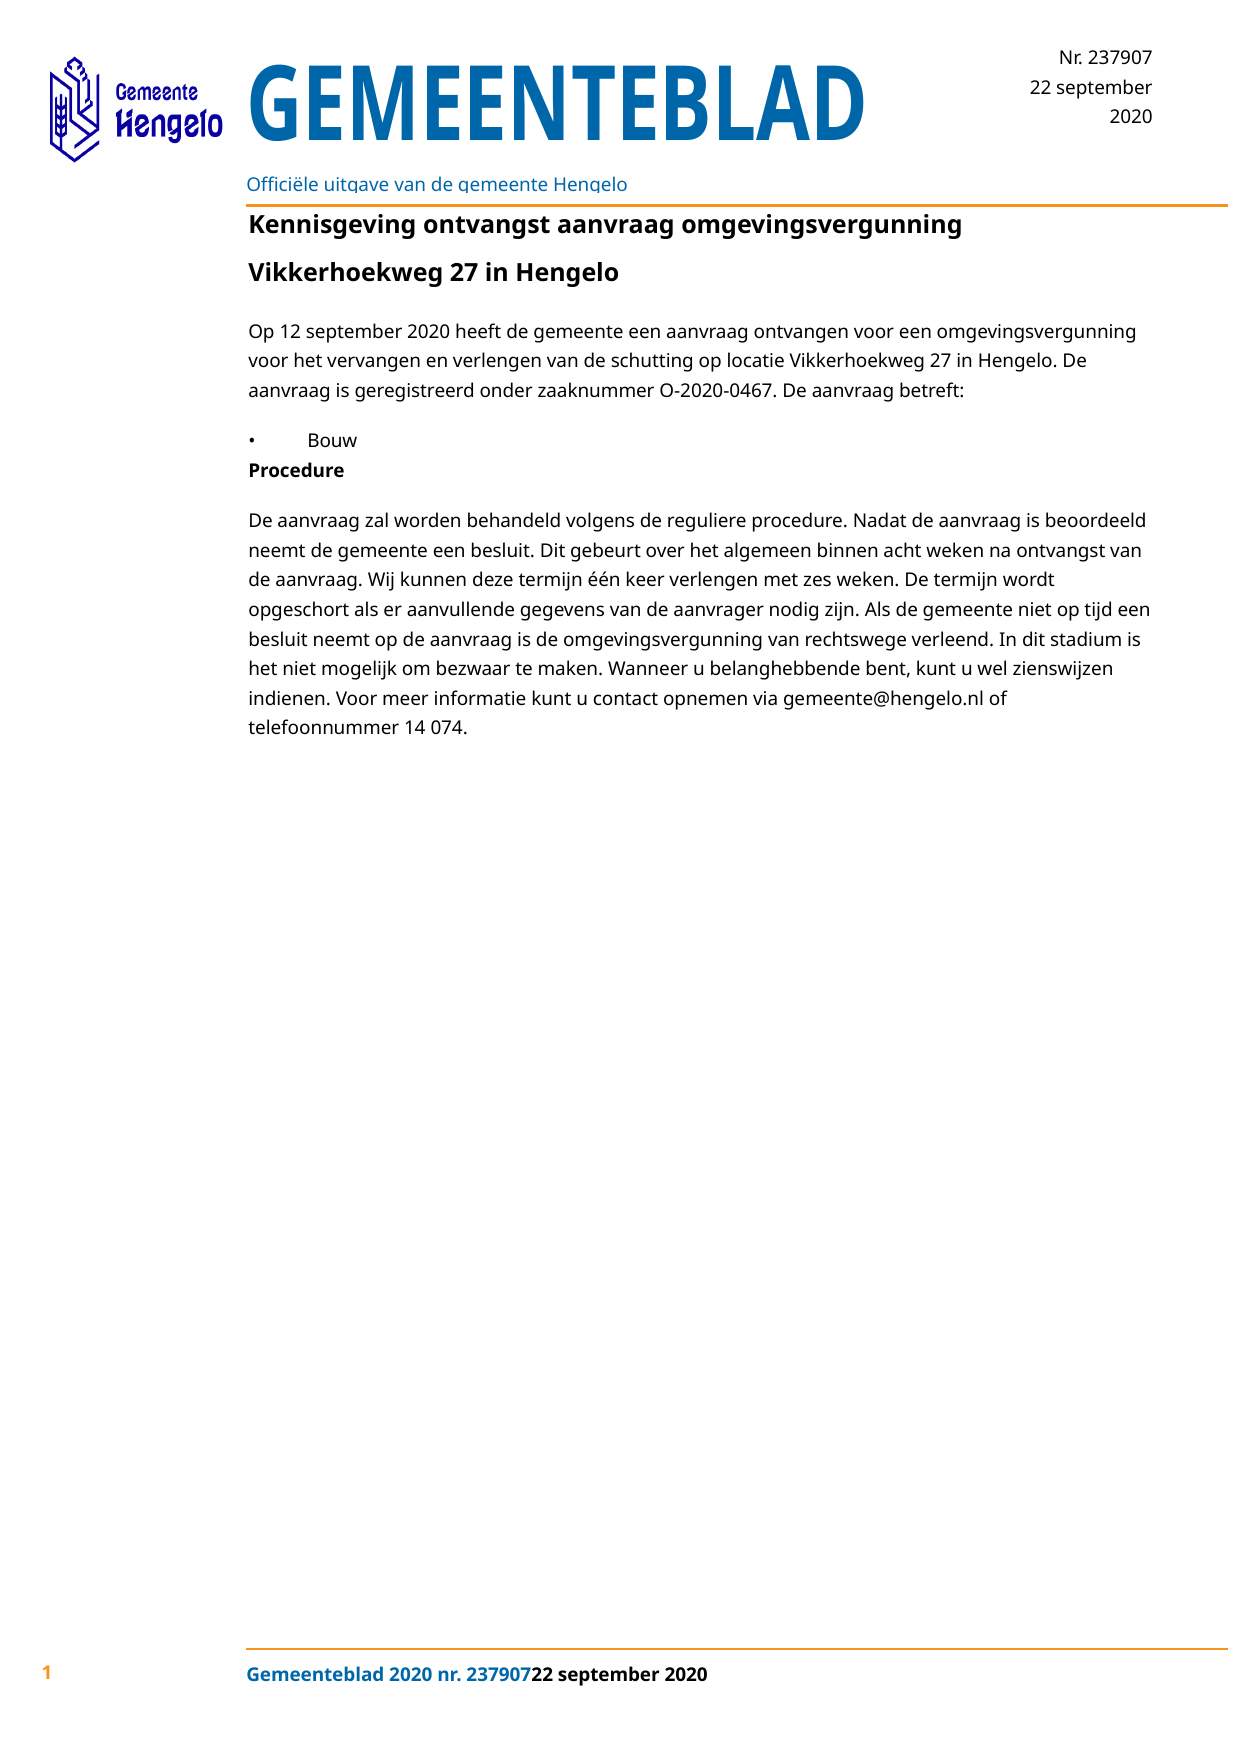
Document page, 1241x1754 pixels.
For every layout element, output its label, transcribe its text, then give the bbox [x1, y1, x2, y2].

text Kennisgeving ontvangst aanvraag omgevingsvergunning Vikkerhoekweg 27 in Hengelo [248, 207, 1152, 288]
picture [41, 47, 231, 172]
text Procedure [248, 457, 1152, 483]
list Bouw [248, 427, 1152, 453]
text Op 12 september 2020 heeft de gemeente een aanvraag ontvangen voor een omgevingsvergunning voor het vervangen en verlengen van de schutting op locatie Vikkerhoekweg 27 in Hengelo. De aanvraag is geregistreerd onder zaaknummer O-2020-0467. De aanvraag betreft: [248, 318, 1152, 403]
text De aanvraag zal worden behandeld volgens de reguliere procedure. Nadat de aanvraag is beoordeeld neemt de gemeente een besluit. Dit gebeurt over het algemeen binnen acht weken na ontvangst van de aanvraag. Wij kunnen deze termijn één keer verlengen met zes weken. De termijn wordt opgeschort als er aanvullende gegevens van de aanvrager nodig zijn. Als de gemeente niet op tijd een besluit neemt op de aanvraag is de omgevingsvergunning van rechtswege verleend. In dit stadium is het niet mogelijk om bezwaar te maken. Wanneer u belanghebbende bent, kunt u wel zienswijzen indienen. Voor meer informatie kunt u contact opnemen via gemeente@hengelo.nl of telefoonnummer 14 074. [248, 507, 1152, 740]
